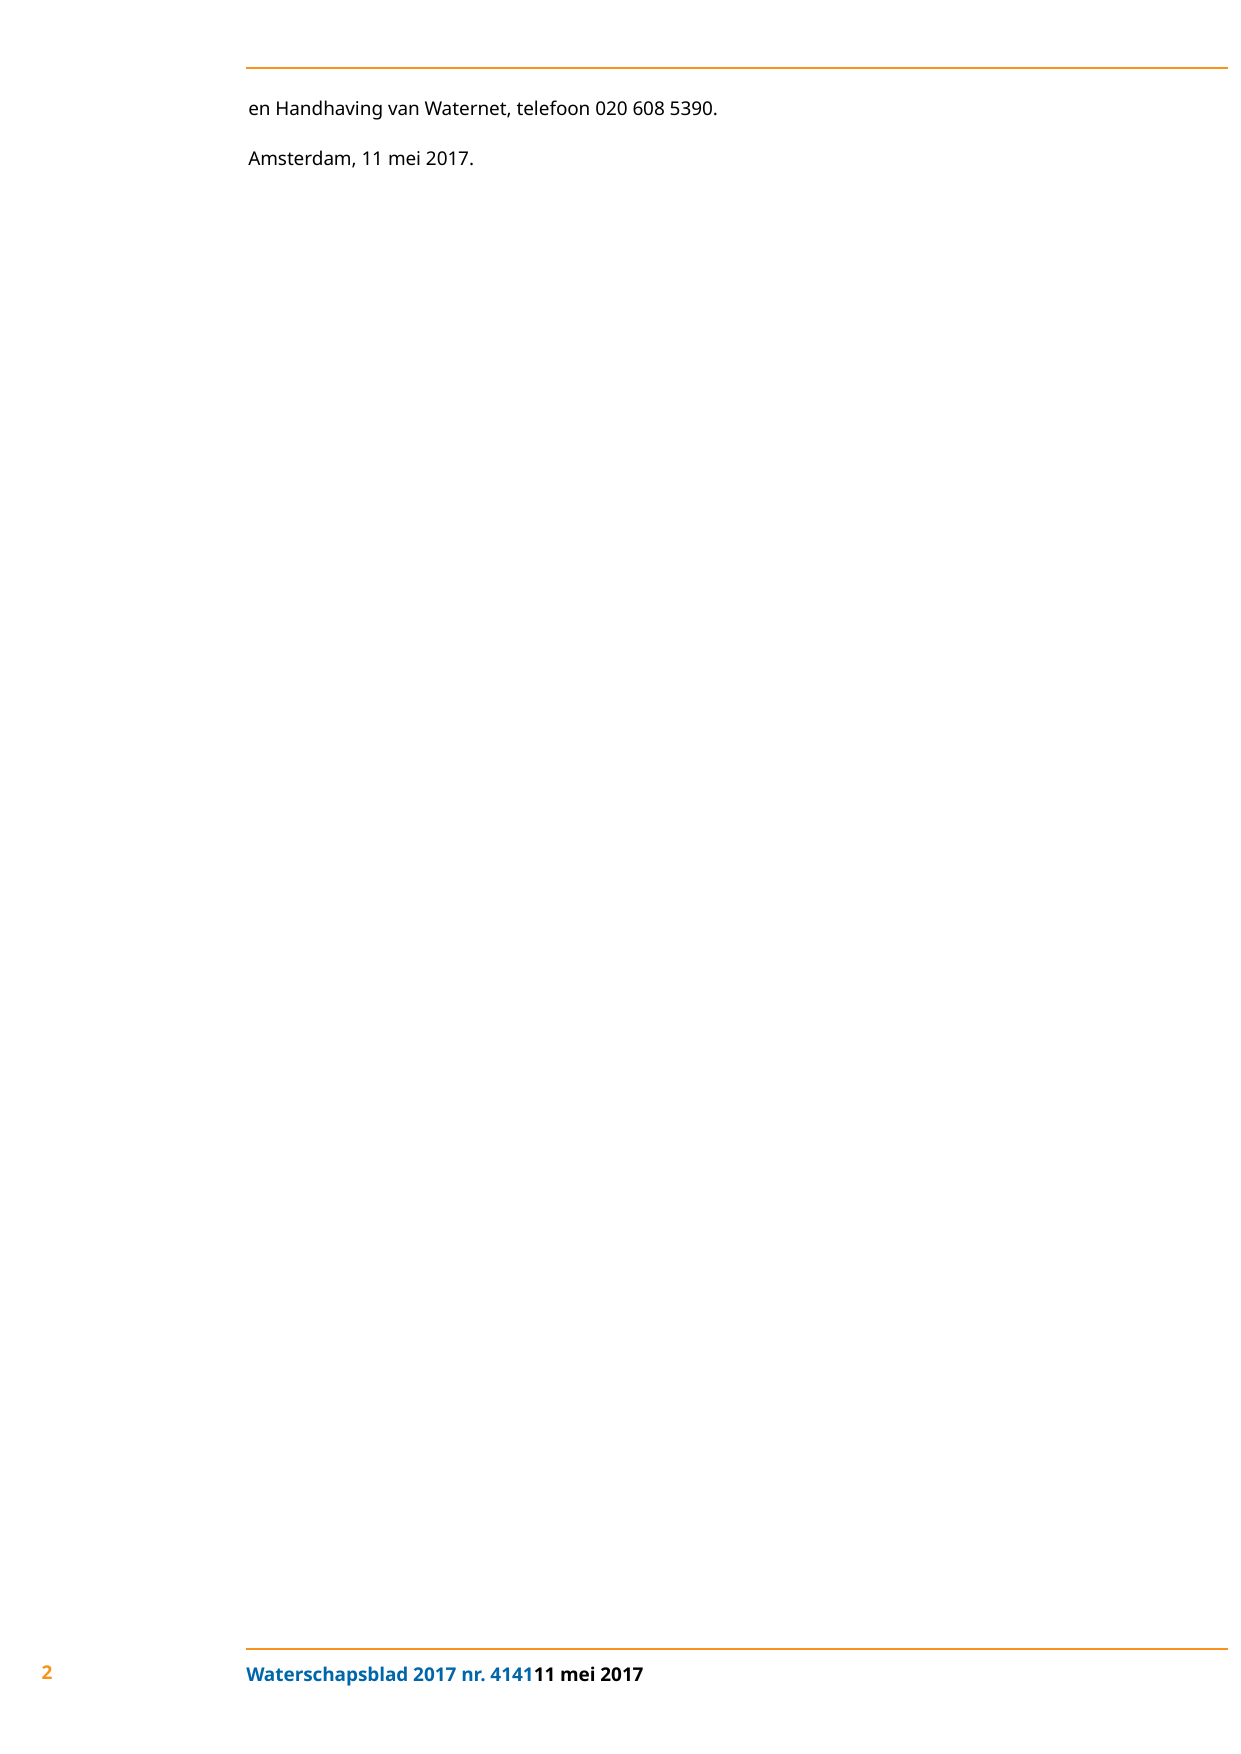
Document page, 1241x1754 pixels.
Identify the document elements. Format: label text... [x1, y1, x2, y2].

text Amsterdam, 11 mei 2017. [248, 145, 1152, 171]
picture [41, 47, 231, 172]
text en Handhaving van Waternet, telefoon 020 608 5390. [248, 95, 1152, 121]
